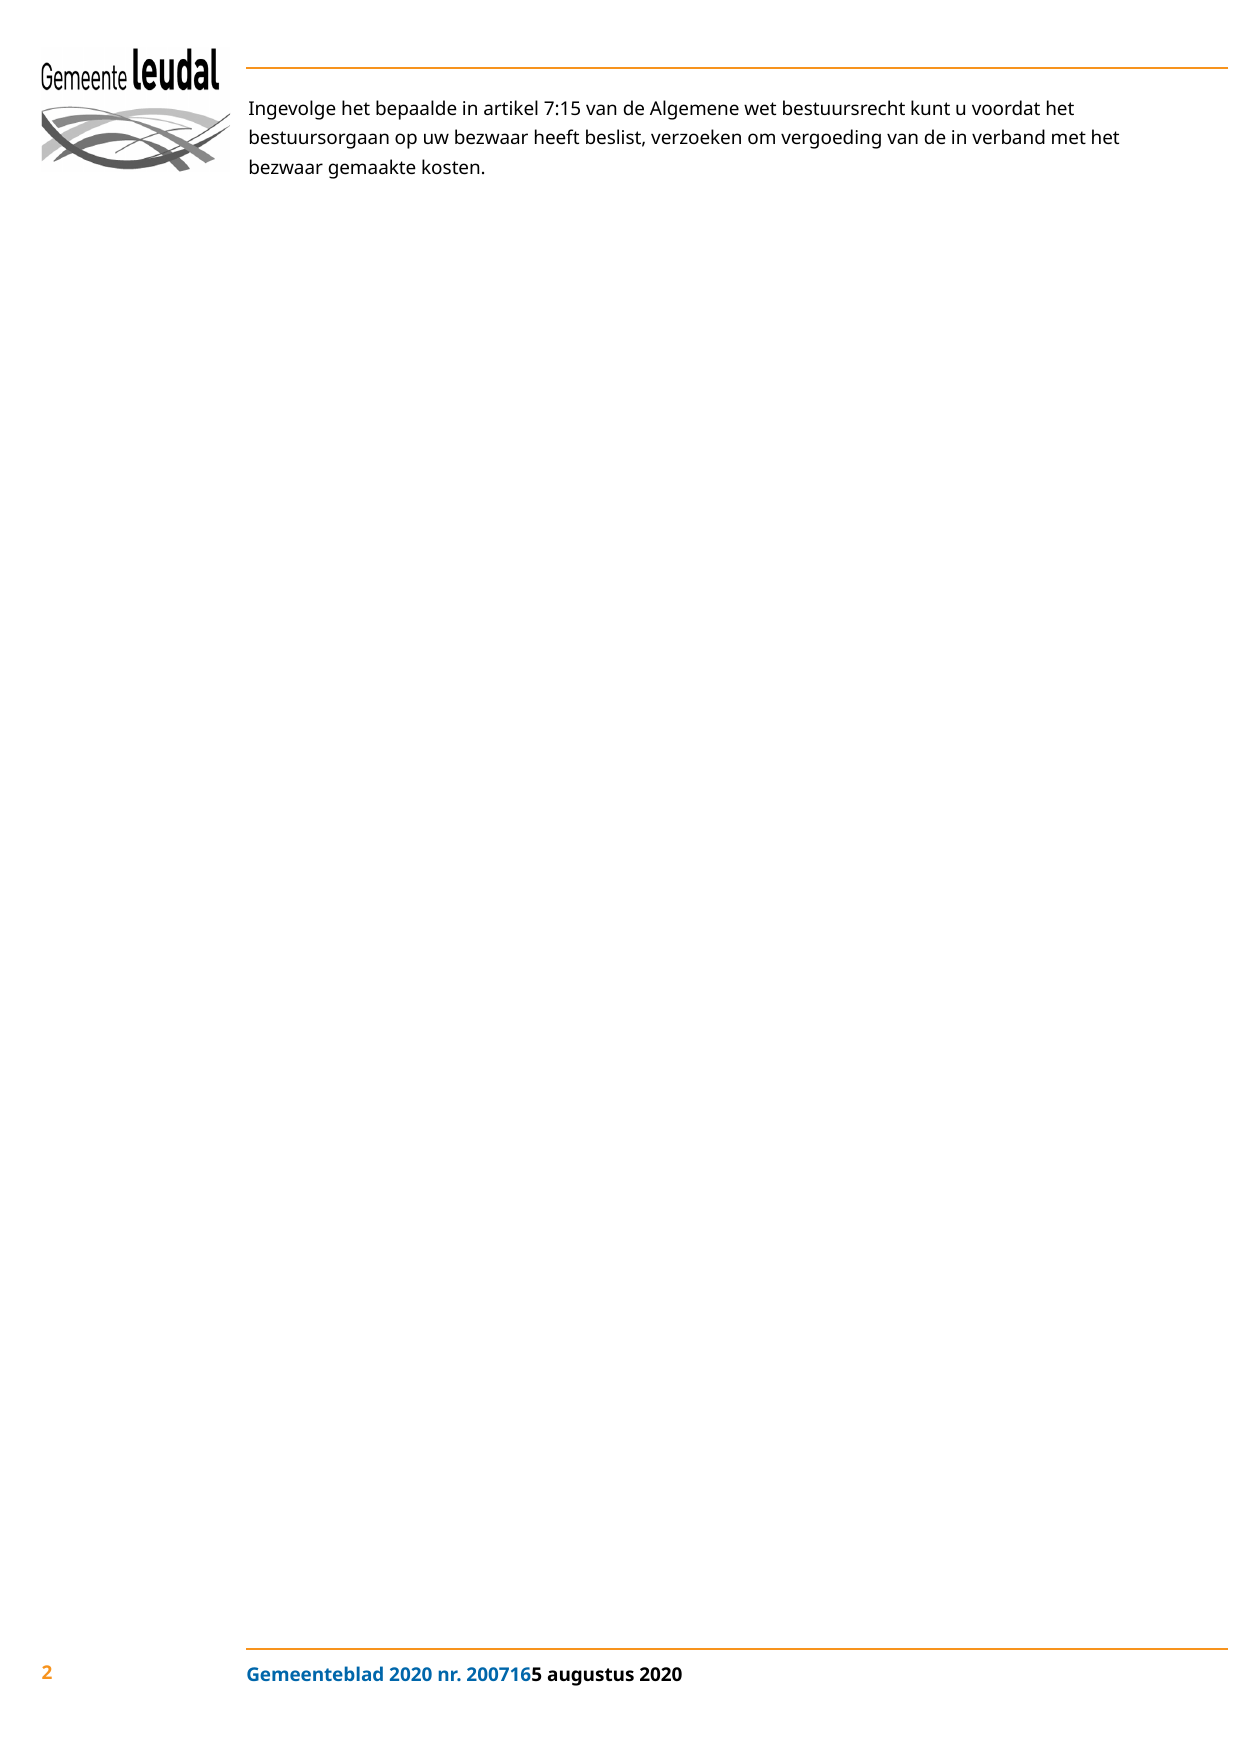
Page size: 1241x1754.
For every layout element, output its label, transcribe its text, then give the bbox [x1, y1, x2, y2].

picture [41, 47, 231, 172]
text Ingevolge het bepaalde in artikel 7:15 van de Algemene wet bestuursrecht kunt u voordat het bestuursorgaan op uw bezwaar heeft beslist, verzoeken om vergoeding van de in verband met het bezwaar gemaakte kosten. [248, 95, 1152, 180]
